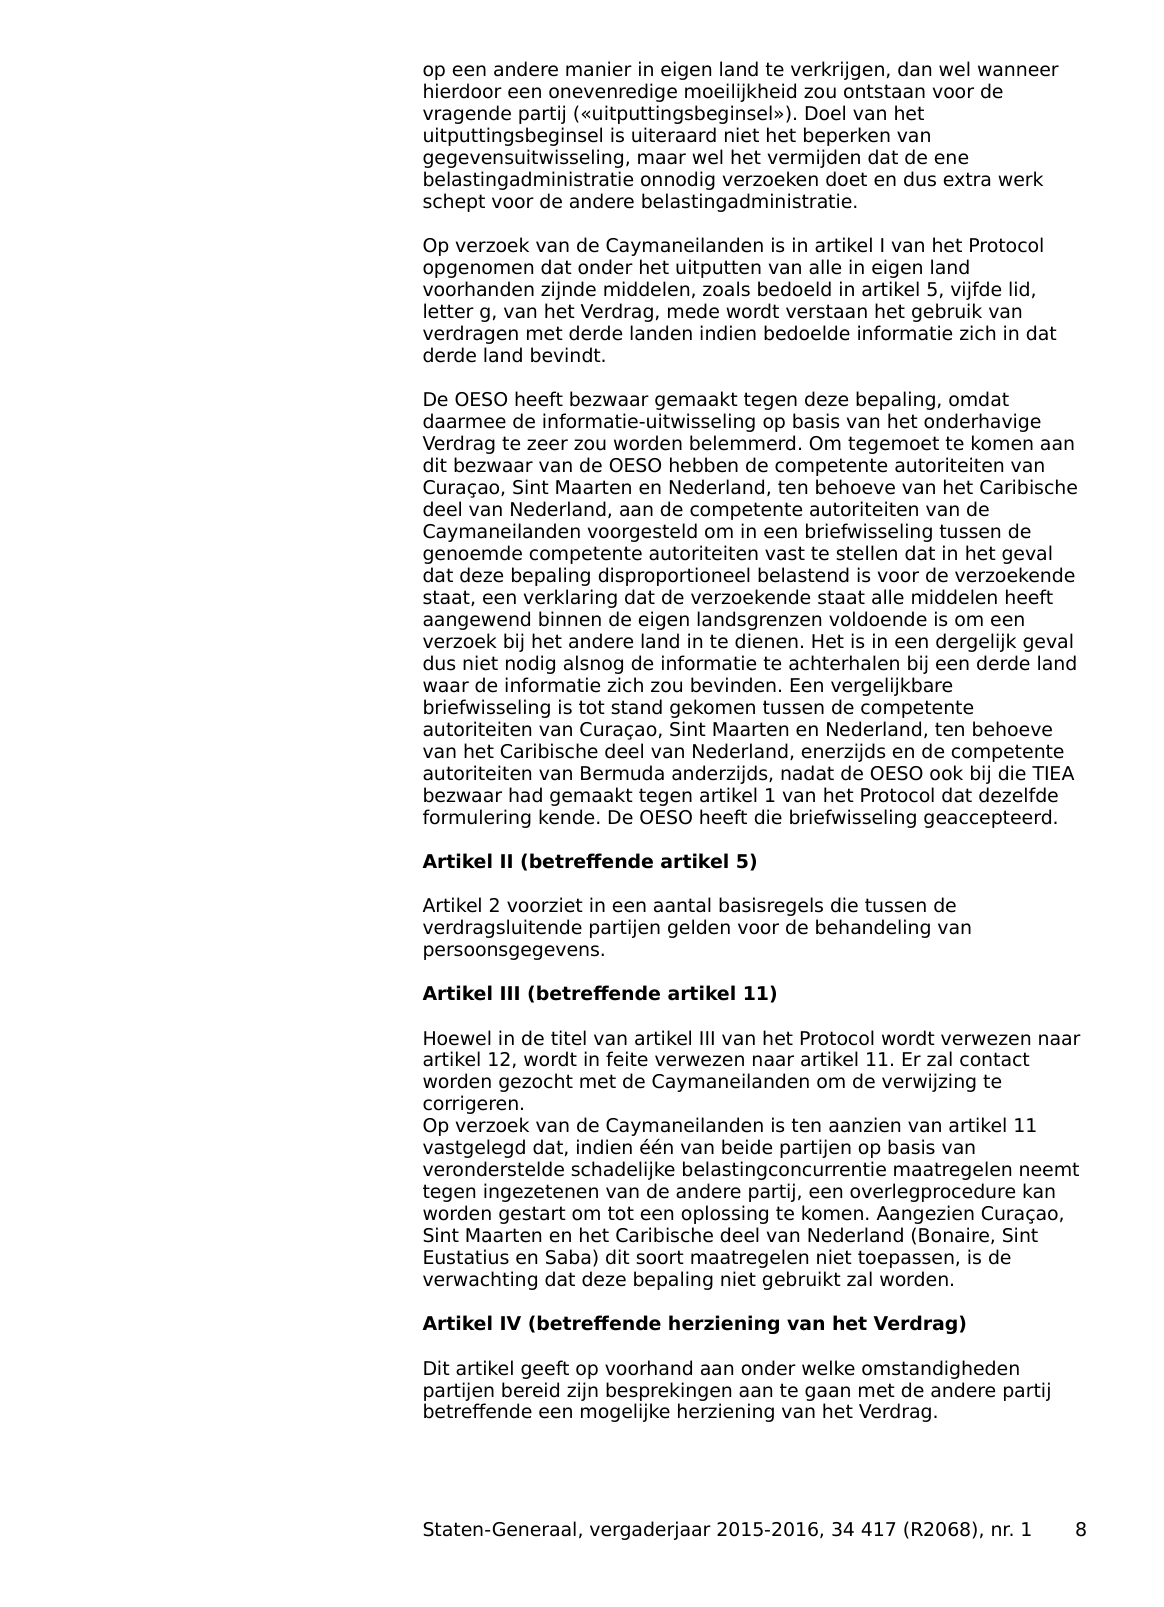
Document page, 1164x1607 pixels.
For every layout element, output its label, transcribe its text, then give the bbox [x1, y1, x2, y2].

text op een andere manier in eigen land te verkrijgen, dan wel wanneer hierdoor een onevenredige moeilijkheid zou ontstaan voor de vragende partij («uitputtingsbeginsel»). Doel van het uitputtingsbeginsel is uiteraard niet het beperken van gegevensuitwisseling, maar wel het vermijden dat de ene belastingadministratie onnodig verzoeken doet en dus extra werk schept voor de andere belastingadministratie. [422, 59, 1087, 213]
text Op verzoek van de Caymaneilanden is ten aanzien van artikel 11 vastgelegd dat, indien één van beide partijen op basis van veronderstelde schadelijke belastingconcurrentie maatregelen neemt tegen ingezetenen van de andere partij, een overlegprocedure kan worden gestart om tot een oplossing te komen. Aangezien Curaçao, Sint Maarten en het Caribische deel van Nederland (Bonaire, Sint Eustatius en Saba) dit soort maatregelen niet toepassen, is de verwachting dat deze bepaling niet gebruikt zal worden. [422, 1115, 1087, 1291]
text De OESO heeft bezwaar gemaakt tegen deze bepaling, omdat daarmee de informatie-uitwisseling op basis van het onderhavige Verdrag te zeer zou worden belemmerd. Om tegemoet te komen aan dit bezwaar van de OESO hebben de competente autoriteiten van Curaçao, Sint Maarten en Nederland, ten behoeve van het Caribische deel van Nederland, aan de competente autoriteiten van de Caymaneilanden voorgesteld om in een briefwisseling tussen de genoemde competente autoriteiten vast te stellen dat in het geval dat deze bepaling disproportioneel belastend is voor de verzoekende staat, een verklaring dat de verzoekende staat alle middelen heeft aangewend binnen de eigen landsgrenzen voldoende is om een verzoek bij het andere land in te dienen. Het is in een dergelijk geval dus niet nodig alsnog de informatie te achterhalen bij een derde land waar de informatie zich zou bevinden. Een vergelijkbare briefwisseling is tot stand gekomen tussen de competente autoriteiten van Curaçao, Sint Maarten en Nederland, ten behoeve van het Caribische deel van Nederland, enerzijds en de competente autoriteiten van Bermuda anderzijds, nadat de OESO ook bij die TIEA bezwaar had gemaakt tegen artikel 1 van het Protocol dat dezelfde formulering kende. De OESO heeft die briefwisseling geaccepteerd. [422, 389, 1087, 829]
subtitle Artikel III (betreffende artikel 11) [422, 983, 1087, 1005]
text Op verzoek van de Caymaneilanden is in artikel I van het Protocol opgenomen dat onder het uitputten van alle in eigen land voorhanden zijnde middelen, zoals bedoeld in artikel 5, vijfde lid, letter g, van het Verdrag, mede wordt verstaan het gebruik van verdragen met derde landen indien bedoelde informatie zich in dat derde land bevindt. [422, 235, 1087, 367]
subtitle Artikel II (betreffende artikel 5) [422, 851, 1087, 873]
text Artikel 2 voorziet in een aantal basisregels die tussen de verdragsluitende partijen gelden voor de behandeling van persoonsgegevens. [422, 895, 1087, 961]
text Dit artikel geeft op voorhand aan onder welke omstandigheden partijen bereid zijn besprekingen aan te gaan met de andere partij betreffende een mogelijke herziening van het Verdrag. [422, 1357, 1087, 1423]
text Hoewel in de titel van artikel III van het Protocol wordt verwezen naar artikel 12, wordt in feite verwezen naar artikel 11. Er zal contact worden gezocht met de Caymaneilanden om de verwijzing te corrigeren. [422, 1027, 1087, 1115]
subtitle Artikel IV (betreffende herziening van het Verdrag) [422, 1313, 1087, 1335]
